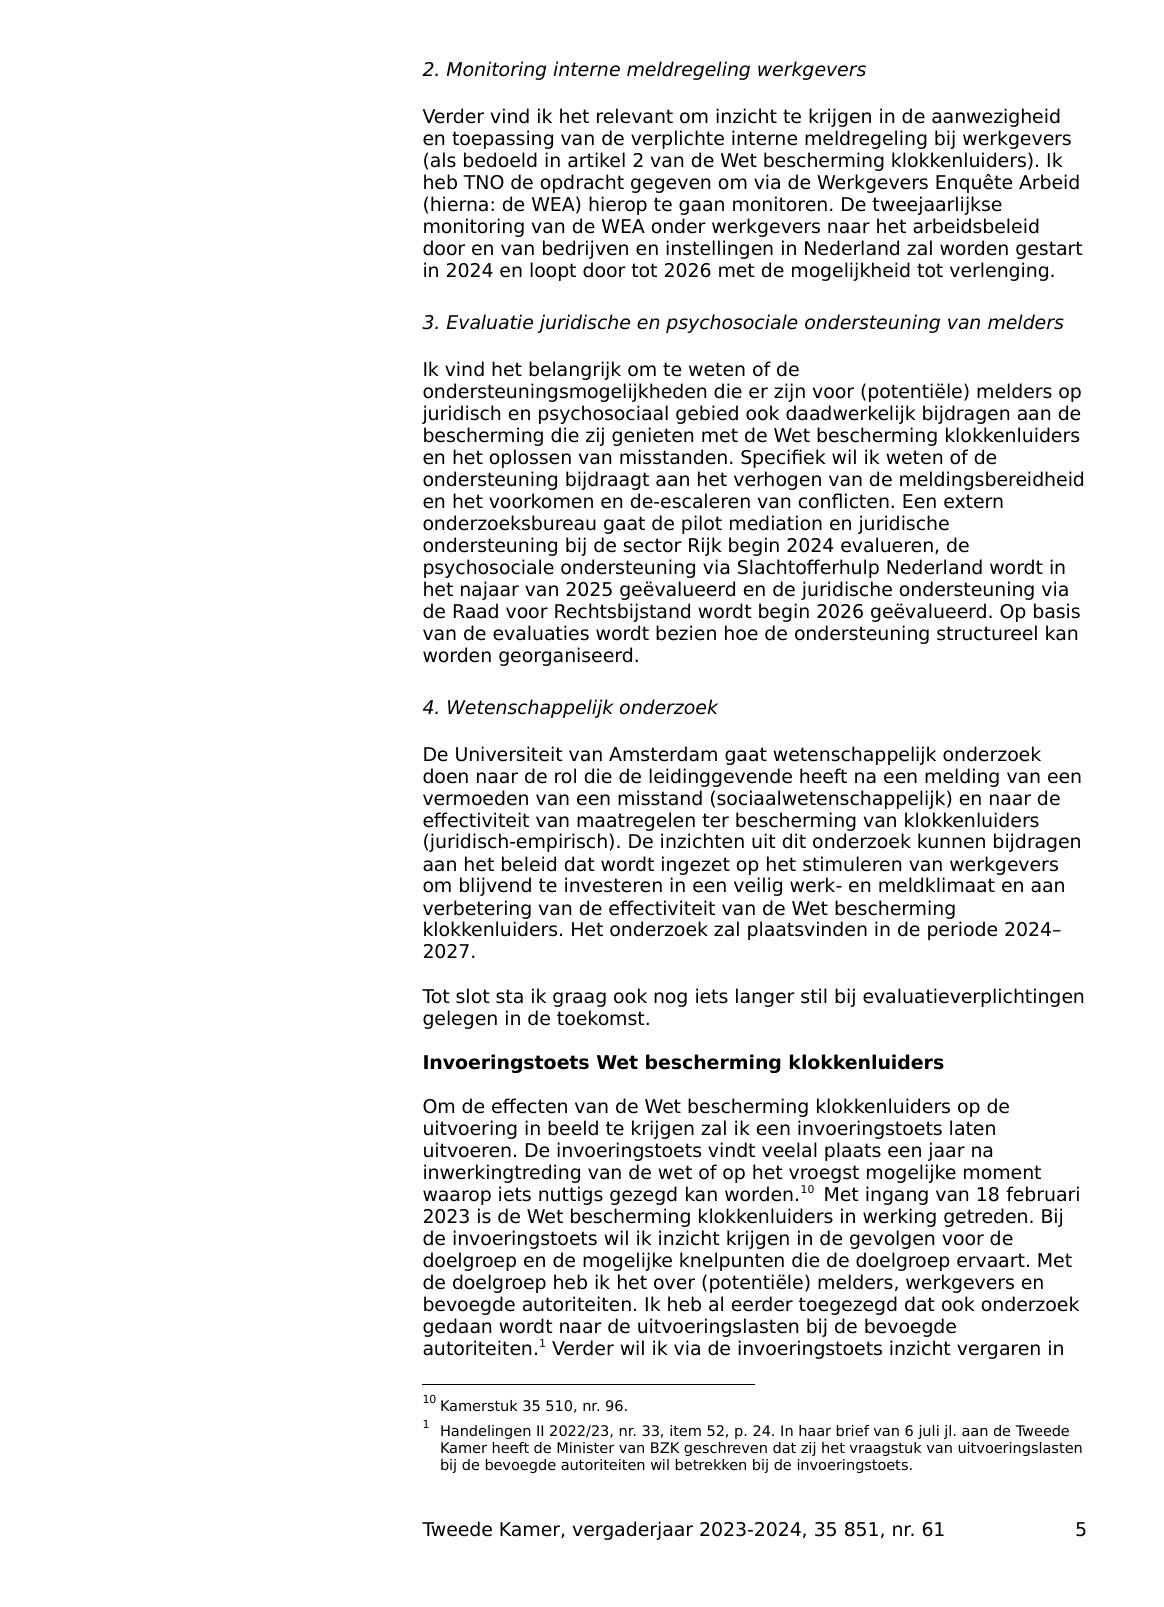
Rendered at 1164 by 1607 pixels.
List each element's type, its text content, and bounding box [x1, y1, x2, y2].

text De Universiteit van Amsterdam gaat wetenschappelijk onderzoek doen naar de rol die de leidinggevende heeft na een melding van een vermoeden van een misstand (sociaalwetenschappelijk) en naar de effectiviteit van maatregelen ter bescherming van klokkenluiders (juridisch-empirisch). De inzichten uit dit onderzoek kunnen bijdragen aan het beleid dat wordt ingezet op het stimuleren van werkgevers om blijvend te investeren in een veilig werk- en meldklimaat en aan verbetering van de effectiviteit van de Wet bescherming klokkenluiders. Het onderzoek zal plaatsvinden in de periode 2024–2027. [422, 743, 1087, 963]
subtitle 3. Evaluatie juridische en psychosociale ondersteuning van melders [422, 312, 1087, 334]
subtitle 4. Wetenschappelijk onderzoek [422, 697, 1087, 718]
text Handelingen II 2022/23, nr. 33, item 52, p. 24. In haar brief van 6 juli jl. aan de Tweede Kamer heeft de Minister van BZK geschreven dat zij het vraagstuk van uitvoeringslasten bij de bevoegde autoriteiten wil betrekken bij de invoeringstoets. [422, 1418, 1087, 1474]
text Kamerstuk 35 510, nr. 96. [422, 1393, 1087, 1416]
text Tot slot sta ik graag ook nog iets langer stil bij evaluatieverplichtingen gelegen in de toekomst. [422, 986, 1087, 1029]
text Om de effecten van de Wet bescherming klokkenluiders op de uitvoering in beeld te krijgen zal ik een invoeringstoets laten uitvoeren. De invoeringstoets vindt veelal plaats een jaar na inwerkingtreding van de wet of op het vroegst mogelijke moment waarop iets nuttigs gezegd kan worden. Met ingang van 18 februari 2023 is de Wet bescherming klokkenluiders in werking getreden. Bij de invoeringstoets wil ik inzicht krijgen in de gevolgen voor de doelgroep en de mogelijke knelpunten die de doelgroep ervaart. Met de doelgroep heb ik het over (potentiële) melders, werkgevers en bevoegde autoriteiten. Ik heb al eerder toegezegd dat ook onderzoek gedaan wordt naar de uitvoeringslasten bij de bevoegde autoriteiten. Verder wil ik via de invoeringstoets inzicht vergaren in [422, 1096, 1087, 1359]
subtitle Invoeringstoets Wet bescherming klokkenluiders [422, 1052, 1087, 1074]
text Verder vind ik het relevant om inzicht te krijgen in de aanwezigheid en toepassing van de verplichte interne meldregeling bij werkgevers (als bedoeld in artikel 2 van de Wet bescherming klokkenluiders). Ik heb TNO de opdracht gegeven om via de Werkgevers Enquête Arbeid (hierna: de WEA) hierop te gaan monitoren. De tweejaarlijkse monitoring van de WEA onder werkgevers naar het arbeidsbeleid door en van bedrijven en instellingen in Nederland zal worden gestart in 2024 en loopt door tot 2026 met de mogelijkheid tot verlenging. [422, 106, 1087, 282]
text Ik vind het belangrijk om te weten of de ondersteuningsmogelijkheden die er zijn voor (potentiële) melders op juridisch en psychosociaal gebied ook daadwerkelijk bijdragen aan de bescherming die zij genieten met de Wet bescherming klokkenluiders en het oplossen van misstanden. Specifiek wil ik weten of de ondersteuning bijdraagt aan het verhogen van de meldingsbereidheid en het voorkomen en de-escaleren van conflicten. Een extern onderzoeksbureau gaat de pilot mediation en juridische ondersteuning bij de sector Rijk begin 2024 evalueren, de psychosociale ondersteuning via Slachtofferhulp Nederland wordt in het najaar van 2025 geëvalueerd en de juridische ondersteuning via de Raad voor Rechtsbijstand wordt begin 2026 geëvalueerd. Op basis van de evaluaties wordt bezien hoe de ondersteuning structureel kan worden georganiseerd. [422, 359, 1087, 667]
subtitle 2. Monitoring interne meldregeling werkgevers [422, 59, 1087, 81]
